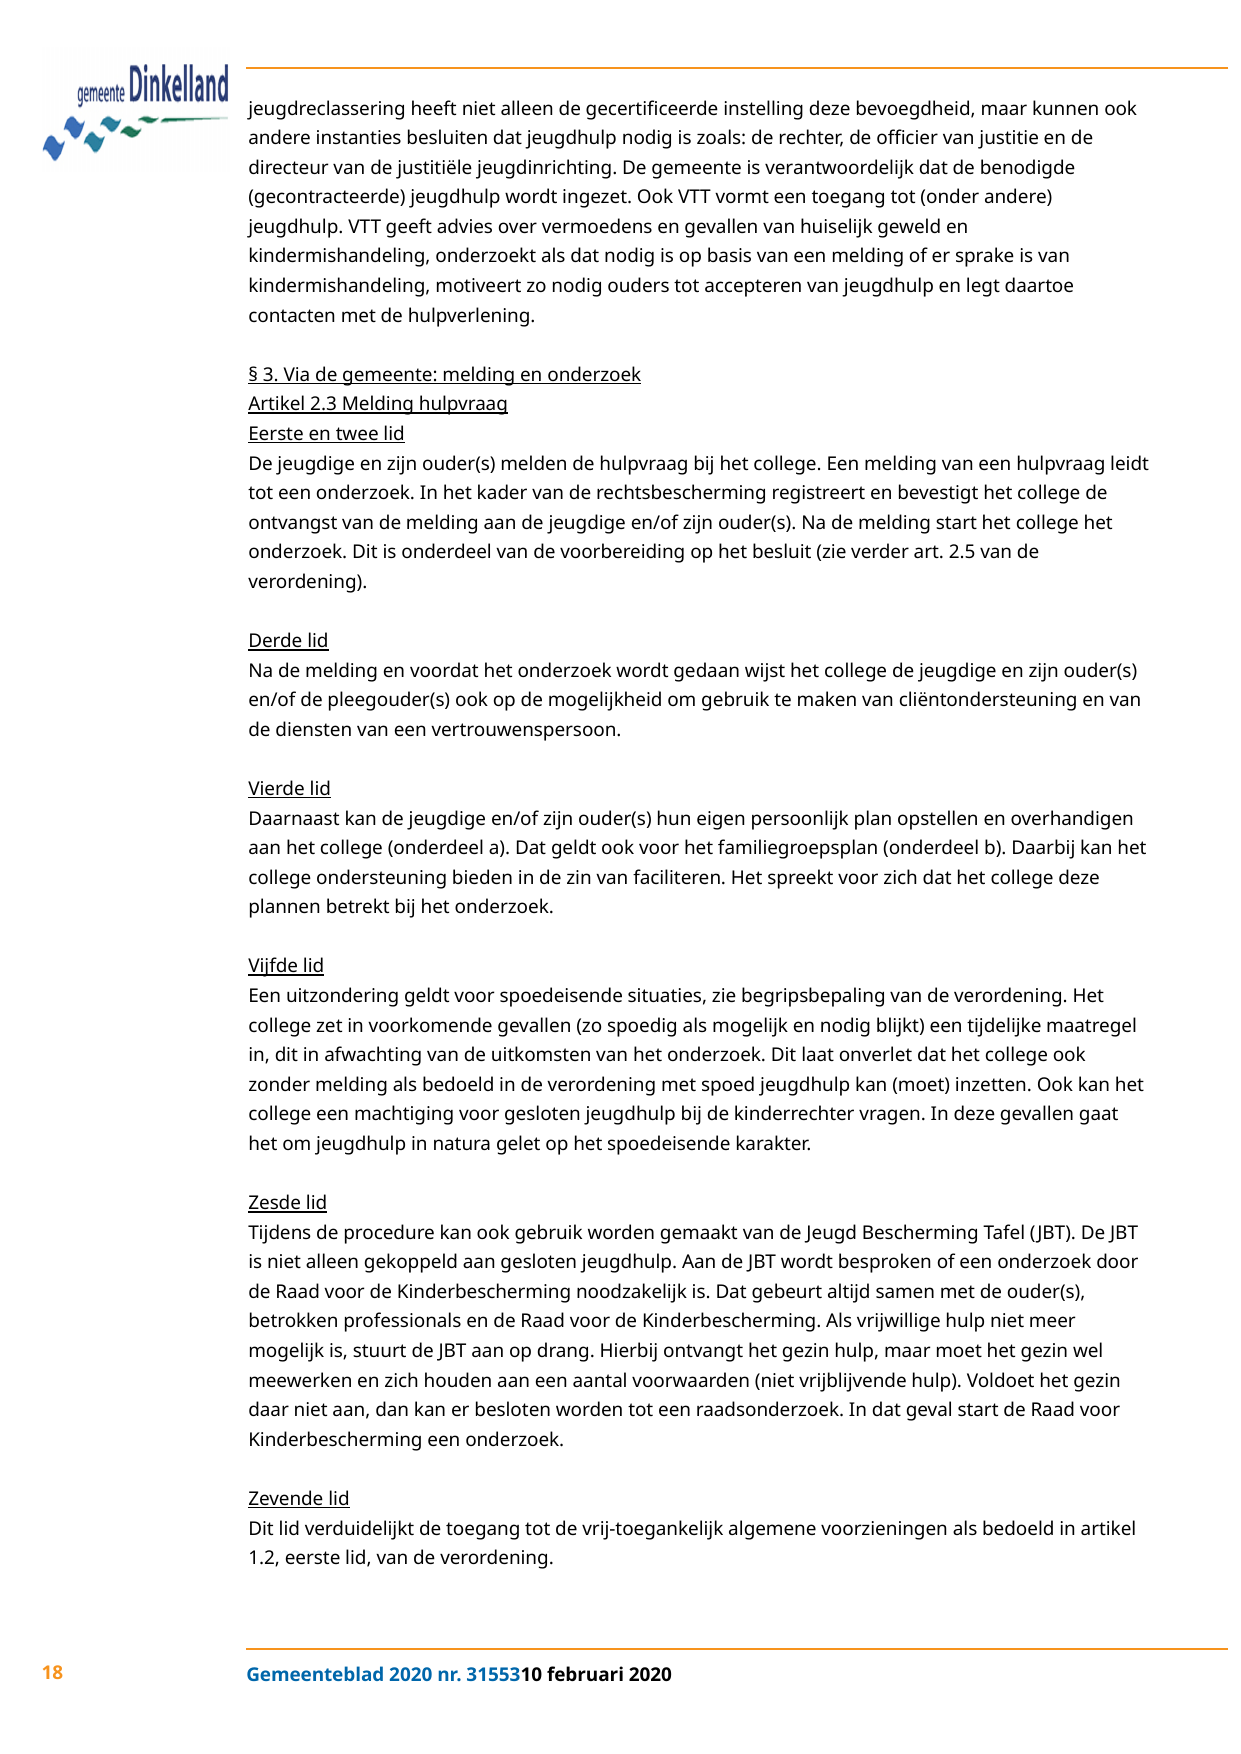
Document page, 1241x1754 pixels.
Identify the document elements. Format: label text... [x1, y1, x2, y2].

text Na de melding en voordat het onderzoek wordt gedaan wijst het college de jeugdige en zijn ouder(s) en/of de pleegouder(s) ook op de mogelijkheid om gebruik te maken van cliëntondersteuning en van de diensten van een vertrouwenspersoon. [248, 657, 1152, 742]
text Eerste en twee lid [248, 420, 1152, 446]
text De jeugdige en zijn ouder(s) melden de hulpvraag bij het college. Een melding van een hulpvraag leidt tot een onderzoek. In het kader van de rechtsbescherming registreert en bevestigt het college de ontvangst van de melding aan de jeugdige en/of zijn ouder(s). Na de melding start het college het onderzoek. Dit is onderdeel van de voorbereiding op het besluit (zie verder art. 2.5 van de verordening). [248, 450, 1152, 594]
text jeugdreclassering heeft niet alleen de gecertificeerde instelling deze bevoegdheid, maar kunnen ook andere instanties besluiten dat jeugdhulp nodig is zoals: de rechter, de officier van justitie en de directeur van de justitiële jeugdinrichting. De gemeente is verantwoordelijk dat de benodigde (gecontracteerde) jeugdhulp wordt ingezet. Ook VTT vormt een toegang tot (onder andere) jeugdhulp. VTT geeft advies over vermoedens en gevallen van huiselijk geweld en kindermishandeling, onderzoekt als dat nodig is op basis van een melding of er sprake is van kindermishandeling, motiveert zo nodig ouders tot accepteren van jeugdhulp en legt daartoe contacten met de hulpverlening. [248, 95, 1152, 328]
text Vierde lid [248, 775, 1152, 801]
text Vijfde lid [248, 953, 1152, 978]
text Zesde lid [248, 1189, 1152, 1215]
text Tijdens de procedure kan ook gebruik worden gemaakt van de Jeugd Bescherming Tafel (JBT). De JBT is niet alleen gekoppeld aan gesloten jeugdhulp. Aan de JBT wordt besproken of een onderzoek door de Raad voor de Kinderbescherming noodzakelijk is. Dat gebeurt altijd samen met de ouder(s), betrokken professionals en de Raad voor de Kinderbescherming. Als vrijwillige hulp niet meer mogelijk is, stuurt de JBT aan op drang. Hierbij ontvangt het gezin hulp, maar moet het gezin wel meewerken en zich houden aan een aantal voorwaarden (niet vrijblijvende hulp). Voldoet het gezin daar niet aan, dan kan er besloten worden tot een raadsonderzoek. In dat geval start de Raad voor Kinderbescherming een onderzoek. [248, 1219, 1152, 1452]
text § 3. Via de gemeente: melding en onderzoek [248, 361, 1152, 387]
text Zevende lid [248, 1485, 1152, 1511]
text Daarnaast kan de jeugdige en/of zijn ouder(s) hun eigen persoonlijk plan opstellen en overhandigen aan het college (onderdeel a). Dat geldt ook voor het familiegroepsplan (onderdeel b). Daarbij kan het college ondersteuning bieden in de zin van faciliteren. Het spreekt voor zich dat het college deze plannen betrekt bij het onderzoek. [248, 805, 1152, 919]
text Derde lid [248, 627, 1152, 653]
picture [41, 47, 231, 172]
text Artikel 2.3 Melding hulpvraag [248, 391, 1152, 416]
text Een uitzondering geldt voor spoedeisende situaties, zie begripsbepaling van de verordening. Het college zet in voorkomende gevallen (zo spoedig als mogelijk en nodig blijkt) een tijdelijke maatregel in, dit in afwachting van de uitkomsten van het onderzoek. Dit laat onverlet dat het college ook zonder melding als bedoeld in de verordening met spoed jeugdhulp kan (moet) inzetten. Ook kan het college een machtiging voor gesloten jeugdhulp bij de kinderrechter vragen. In deze gevallen gaat het om jeugdhulp in natura gelet op het spoedeisende karakter. [248, 982, 1152, 1156]
text Dit lid verduidelijkt de toegang tot de vrij-toegankelijk algemene voorzieningen als bedoeld in artikel 1.2, eerste lid, van de verordening. [248, 1515, 1152, 1570]
